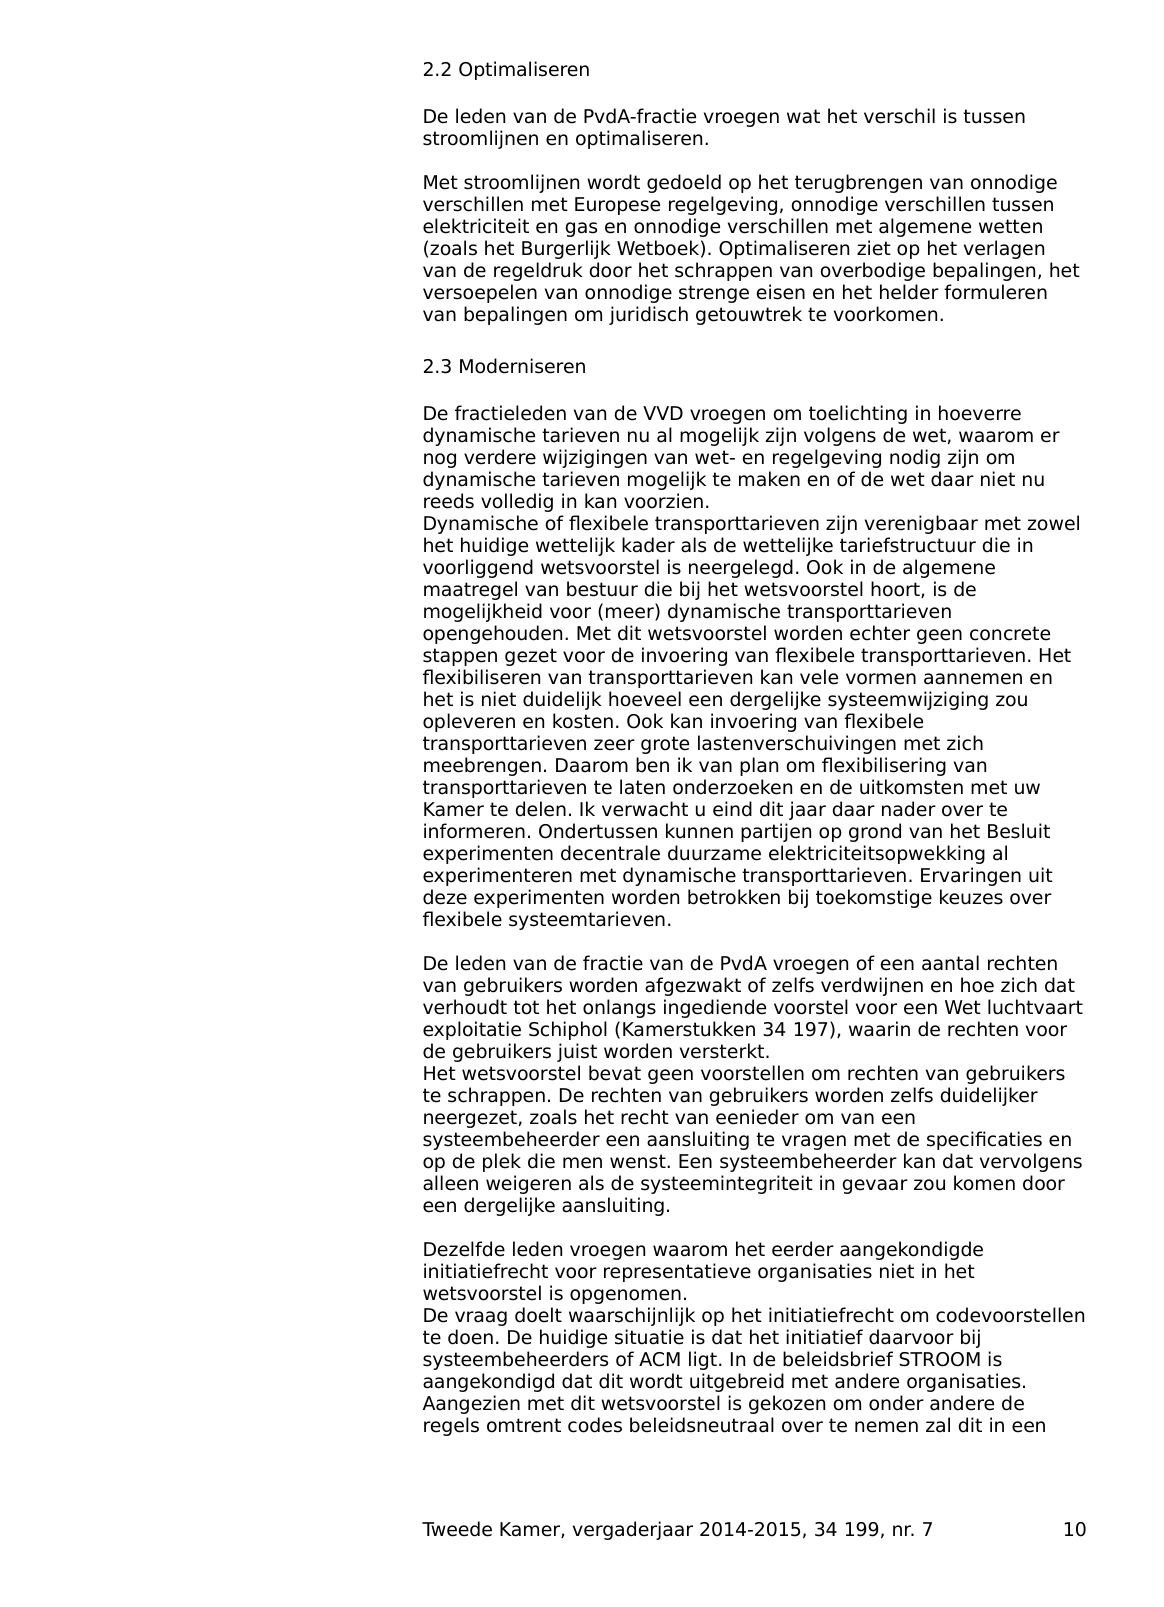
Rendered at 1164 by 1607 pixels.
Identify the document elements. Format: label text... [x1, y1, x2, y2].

text De fractieleden van de VVD vroegen om toelichting in hoeverre dynamische tarieven nu al mogelijk zijn volgens de wet, waarom er nog verdere wijzigingen van wet- en regelgeving nodig zijn om dynamische tarieven mogelijk te maken en of de wet daar niet nu reeds volledig in kan voorzien. [422, 403, 1087, 513]
subtitle 2.3 Moderniseren [422, 356, 1087, 378]
text De leden van de PvdA-fractie vroegen wat het verschil is tussen stroomlijnen en optimaliseren. [422, 106, 1087, 150]
subtitle 2.2 Optimaliseren [422, 59, 1087, 81]
text Het wetsvoorstel bevat geen voorstellen om rechten van gebruikers te schrappen. De rechten van gebruikers worden zelfs duidelijker neergezet, zoals het recht van eenieder om van een systeembeheerder een aansluiting te vragen met de specificaties en op de plek die men wenst. Een systeembeheerder kan dat vervolgens alleen weigeren als de systeemintegriteit in gevaar zou komen door een dergelijke aansluiting. [422, 1063, 1087, 1216]
text Met stroomlijnen wordt gedoeld op het terugbrengen van onnodige verschillen met Europese regelgeving, onnodige verschillen tussen elektriciteit en gas en onnodige verschillen met algemene wetten (zoals het Burgerlijk Wetboek). Optimaliseren ziet op het verlagen van de regeldruk door het schrappen van overbodige bepalingen, het versoepelen van onnodige strenge eisen en het helder formuleren van bepalingen om juridisch getouwtrek te voorkomen. [422, 172, 1087, 326]
text De vraag doelt waarschijnlijk op het initiatiefrecht om codevoorstellen te doen. De huidige situatie is dat het initiatief daarvoor bij systeembeheerders of ACM ligt. In de beleidsbrief STROOM is aangekondigd dat dit wordt uitgebreid met andere organisaties. Aangezien met dit wetsvoorstel is gekozen om onder andere de regels omtrent codes beleidsneutraal over te nemen zal dit in een [422, 1304, 1087, 1436]
text Dezelfde leden vroegen waarom het eerder aangekondigde initiatiefrecht voor representatieve organisaties niet in het wetsvoorstel is opgenomen. [422, 1239, 1087, 1304]
text Dynamische of flexibele transporttarieven zijn verenigbaar met zowel het huidige wettelijk kader als de wettelijke tariefstructuur die in voorliggend wetsvoorstel is neergelegd. Ook in de algemene maatregel van bestuur die bij het wetsvoorstel hoort, is de mogelijkheid voor (meer) dynamische transporttarieven opengehouden. Met dit wetsvoorstel worden echter geen concrete stappen gezet voor de invoering van flexibele transporttarieven. Het flexibiliseren van transporttarieven kan vele vormen aannemen en het is niet duidelijk hoeveel een dergelijke systeemwijziging zou opleveren en kosten. Ook kan invoering van flexibele transporttarieven zeer grote lastenverschuivingen met zich meebrengen. Daarom ben ik van plan om flexibilisering van transporttarieven te laten onderzoeken en de uitkomsten met uw Kamer te delen. Ik verwacht u eind dit jaar daar nader over te informeren. Ondertussen kunnen partijen op grond van het Besluit experimenten decentrale duurzame elektriciteitsopwekking al experimenteren met dynamische transporttarieven. Ervaringen uit deze experimenten worden betrokken bij toekomstige keuzes over flexibele systeemtarieven. [422, 513, 1087, 931]
text De leden van de fractie van de PvdA vroegen of een aantal rechten van gebruikers worden afgezwakt of zelfs verdwijnen en hoe zich dat verhoudt tot het onlangs ingediende voorstel voor een Wet luchtvaart exploitatie Schiphol (Kamerstukken 34 197), waarin de rechten voor de gebruikers juist worden versterkt. [422, 953, 1087, 1063]
